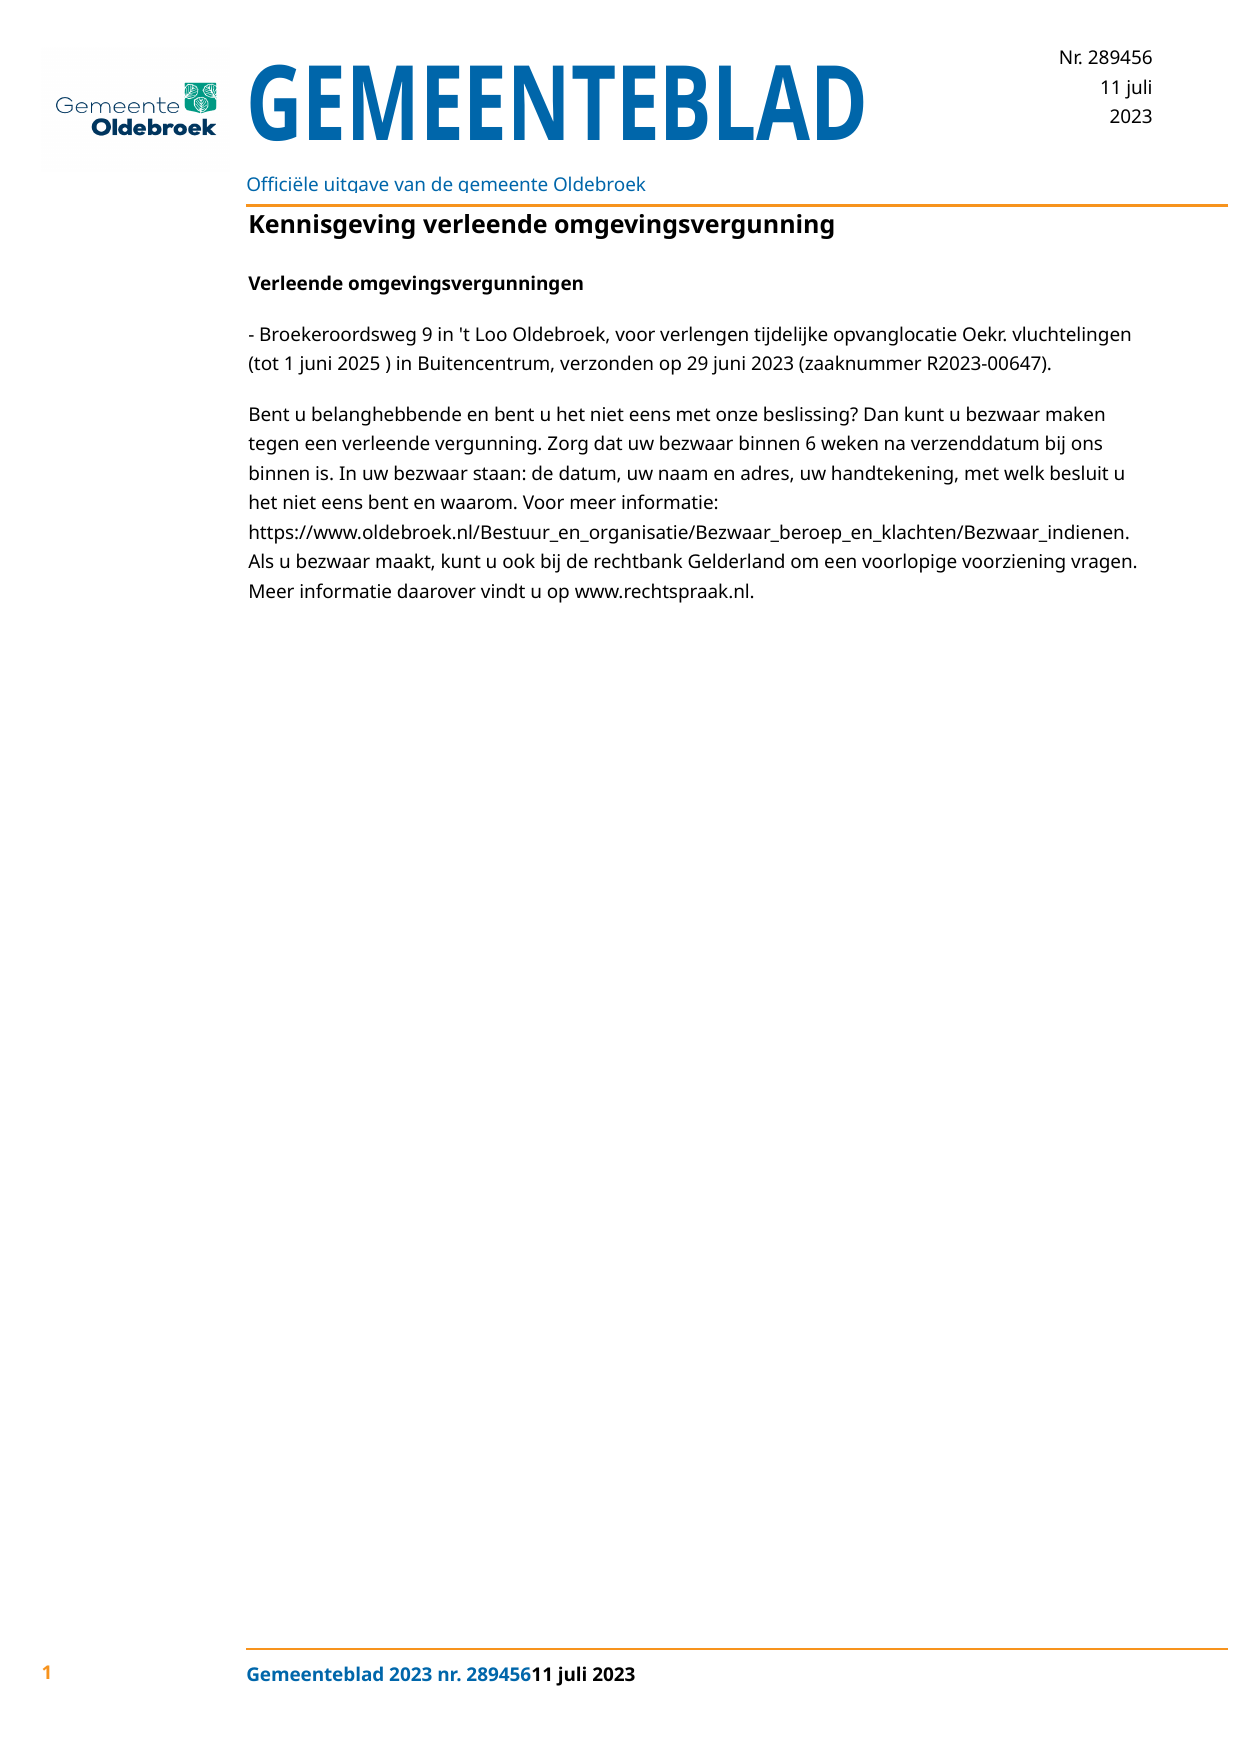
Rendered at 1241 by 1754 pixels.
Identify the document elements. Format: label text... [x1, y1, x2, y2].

text Bent u belanghebbende en bent u het niet eens met onze beslissing? Dan kunt u bezwaar maken tegen een verleende vergunning. Zorg dat uw bezwaar binnen 6 weken na verzenddatum bij ons binnen is. In uw bezwaar staan: de datum, uw naam en adres, uw handtekening, met welk besluit u het niet eens bent en waarom. Voor meer informatie: https://www.oldebroek.nl/Bestuur_en_organisatie/Bezwaar_beroep_en_klachten/Bezwaar_indienen. Als u bezwaar maakt, kunt u ook bij de rechtbank Gelderland om een voorlopige voorziening vragen. Meer informatie daarover vindt u op www.rechtspraak.nl. [248, 401, 1152, 604]
text - Broekeroordsweg 9 in 't Loo Oldebroek, voor verlengen tijdelijke opvanglocatie Oekr. vluchtelingen (tot 1 juni 2025 ) in Buitencentrum, verzonden op 29 juni 2023 (zaaknummer R2023-00647). [248, 321, 1152, 376]
text Verleende omgevingsvergunningen [248, 270, 1152, 296]
text Kennisgeving verleende omgevingsvergunning [248, 207, 1152, 241]
picture [41, 47, 231, 172]
